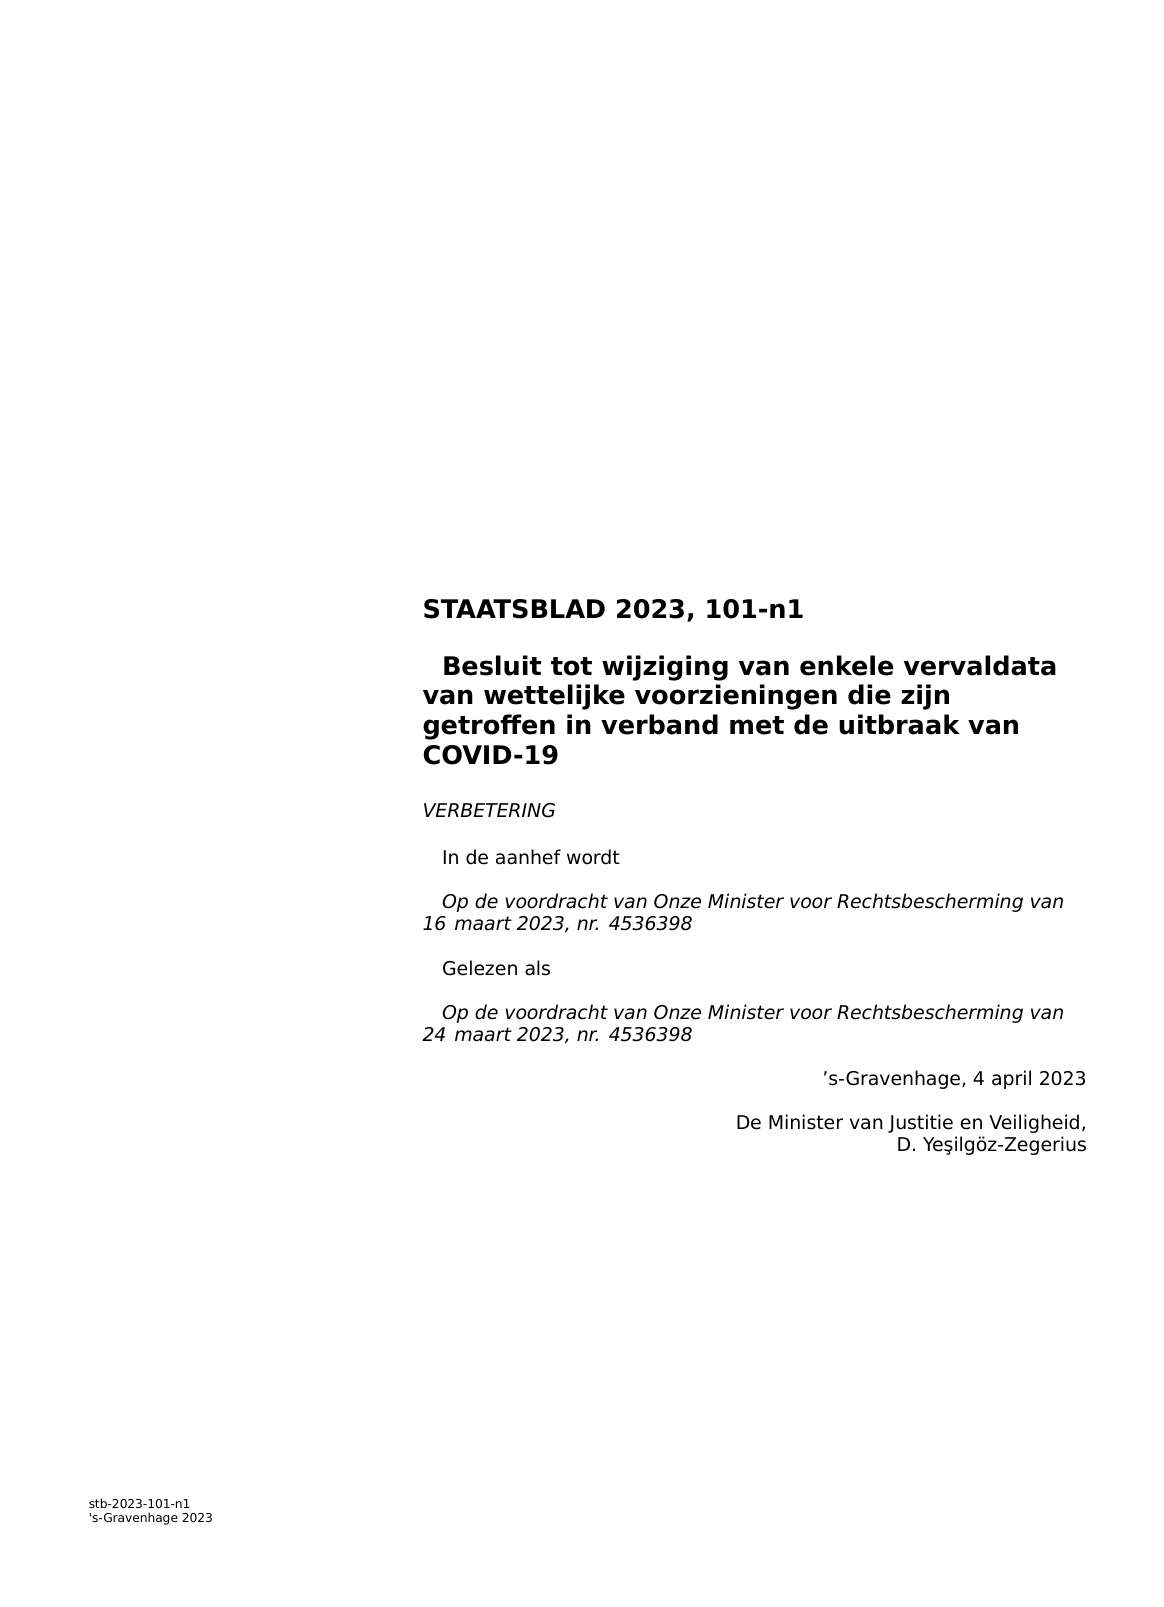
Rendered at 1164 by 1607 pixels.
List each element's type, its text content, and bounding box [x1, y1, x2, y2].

text Besluit tot wijziging van enkele vervaldata van wettelijke voorzieningen die zijn getroffen in verband met de uitbraak van COVID-19 [422, 651, 1087, 770]
text ’s-Gravenhage, 4 april 2023 [422, 1068, 1087, 1090]
text Op de voordracht van Onze Minister voor Rechtsbescherming van 16 maart 2023, nr. 4536398 [422, 891, 1087, 935]
subtitle STAATSBLAD 2023, 101-n1 [422, 595, 1087, 625]
text 's-Gravenhage 2023 [88, 1511, 323, 1525]
subtitle VERBETERING [422, 800, 1087, 822]
text Gelezen als [422, 957, 1087, 979]
text In de aanhef wordt [422, 847, 1087, 869]
text De Minister van Justitie en Veiligheid, D. Yeşilgöz-Zegerius [422, 1112, 1087, 1156]
text Op de voordracht van Onze Minister voor Rechtsbescherming van 24 maart 2023, nr. 4536398 [422, 1002, 1087, 1046]
text stb-2023-101-n1 [88, 1497, 323, 1511]
